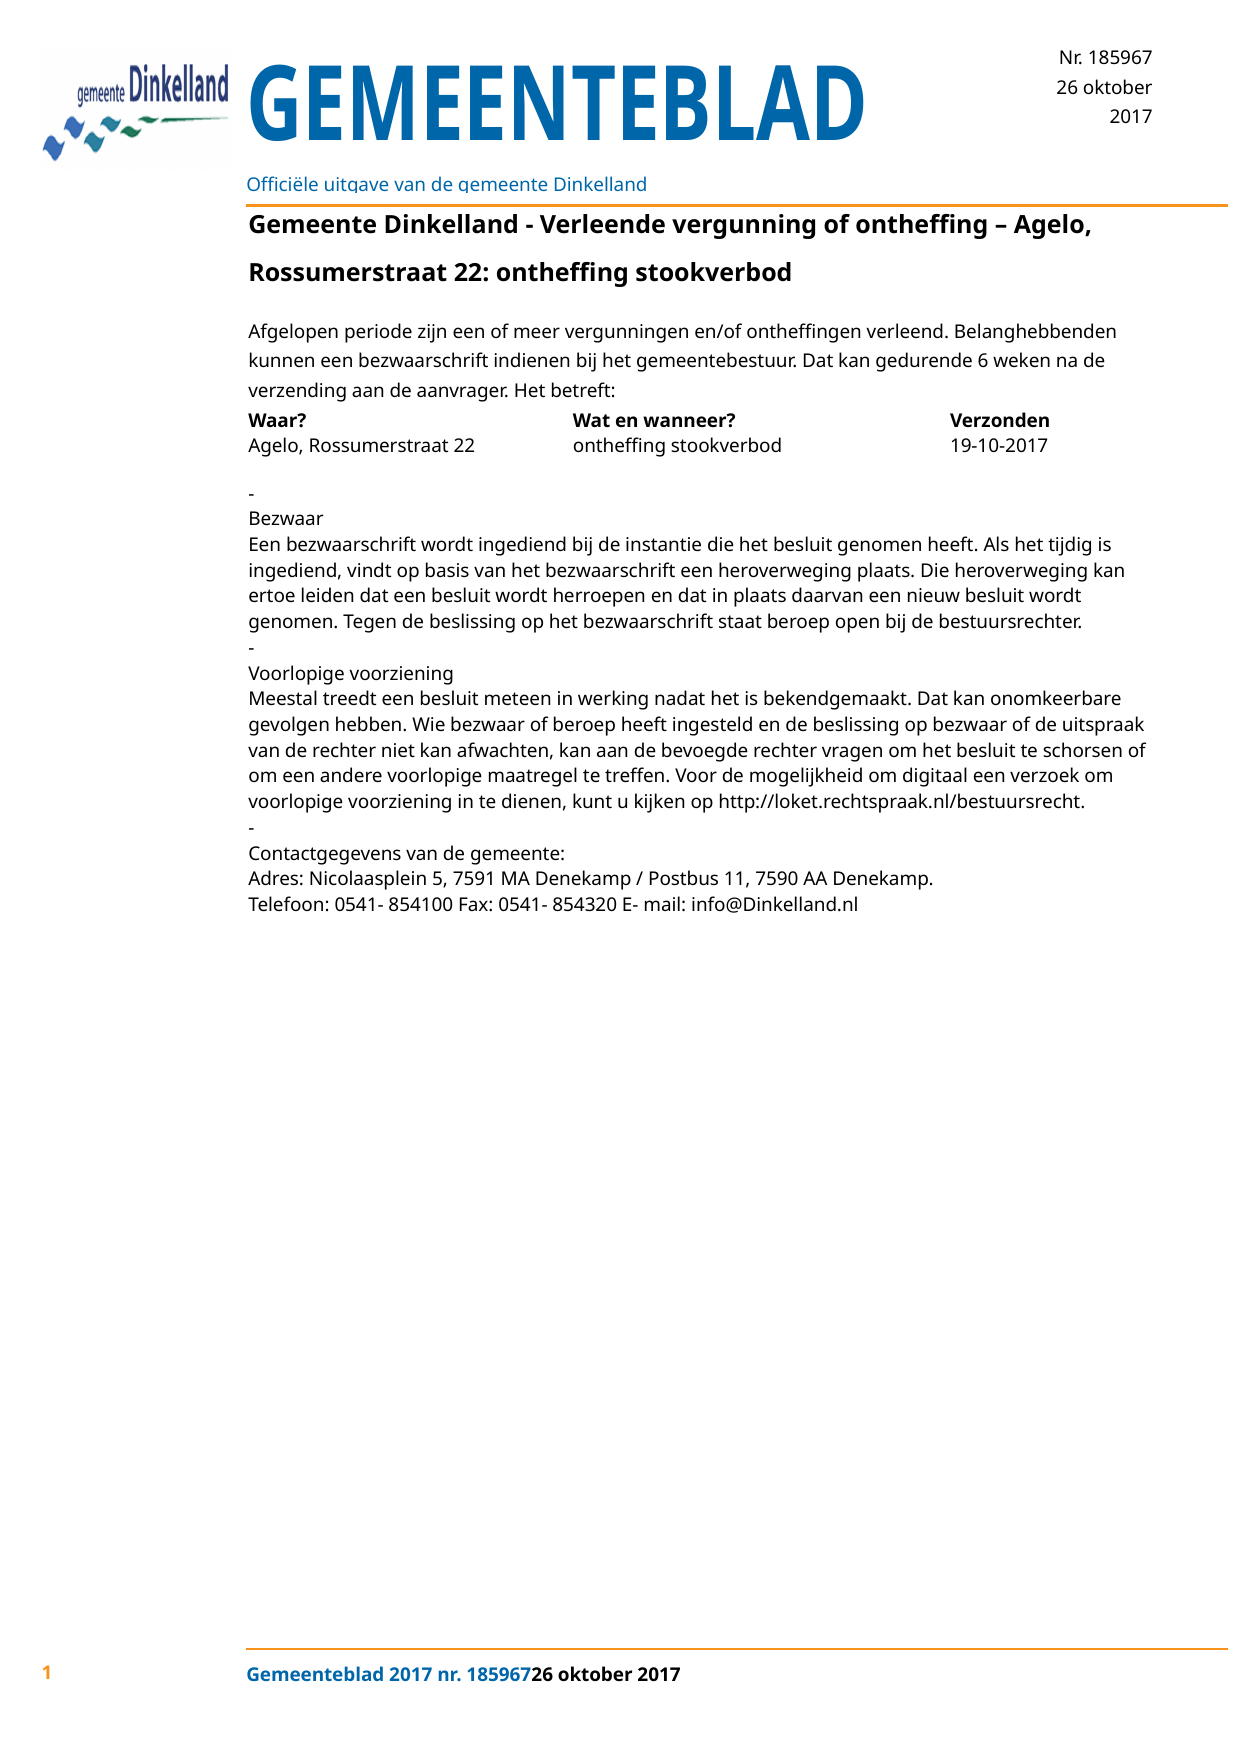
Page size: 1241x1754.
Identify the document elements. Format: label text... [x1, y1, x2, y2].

table_cell Agelo, Rossumerstraat 22 [248, 433, 573, 458]
text Afgelopen periode zijn een of meer vergunningen en/of ontheffingen verleend. Belanghebbenden kunnen een bezwaarschrift indienen bij het gemeentebestuur. Dat kan gedurende 6 weken na de verzending aan de aanvrager. Het betreft: [248, 318, 1152, 403]
text - [248, 634, 1152, 660]
text Gemeente Dinkelland - Verleende vergunning of ontheffing – Agelo, Rossumerstraat 22: ontheffing stookverbod [248, 207, 1152, 288]
text - [248, 814, 1152, 840]
table_header Verzonden [950, 407, 1152, 432]
table_cell 19-10-2017 [950, 433, 1152, 458]
text Een bezwaarschrift wordt ingediend bij de instantie die het besluit genomen heeft. Als het tijdig is ingediend, vindt op basis van het bezwaarschrift een heroverweging plaats. Die heroverweging kan ertoe leiden dat een besluit wordt herroepen en dat in plaats daarvan een nieuw besluit wordt genomen. Tegen de beslissing op het bezwaarschrift staat beroep open bij de bestuursrechter. [248, 531, 1152, 634]
text Meestal treedt een besluit meteen in werking nadat het is bekendgemaakt. Dat kan onomkeerbare gevolgen hebben. Wie bezwaar of beroep heeft ingesteld en de beslissing op bezwaar of de uitspraak van de rechter niet kan afwachten, kan aan de bevoegde rechter vragen om het besluit te schorsen of om een andere voorlopige maatregel te treffen. Voor de mogelijkheid om digitaal een verzoek om voorlopige voorziening in te dienen, kunt u kijken op http://loket.rechtspraak.nl/bestuursrecht. [248, 686, 1152, 814]
table_header Wat en wanneer? [573, 407, 950, 432]
table_cell ontheffing stookverbod [573, 433, 950, 458]
text Voorlopige voorziening [248, 660, 1152, 686]
text Contactgegevens van de gemeente: [248, 840, 1152, 866]
table_header Waar? [248, 407, 573, 432]
text Telefoon: 0541- 854100 Fax: 0541- 854320 E- mail: info@Dinkelland.nl [248, 891, 1152, 917]
text - [248, 480, 1152, 505]
text Bezwaar [248, 505, 1152, 531]
text Adres: Nicolaasplein 5, 7591 MA Denekamp / Postbus 11, 7590 AA Denekamp. [248, 866, 1152, 891]
picture [41, 47, 231, 172]
